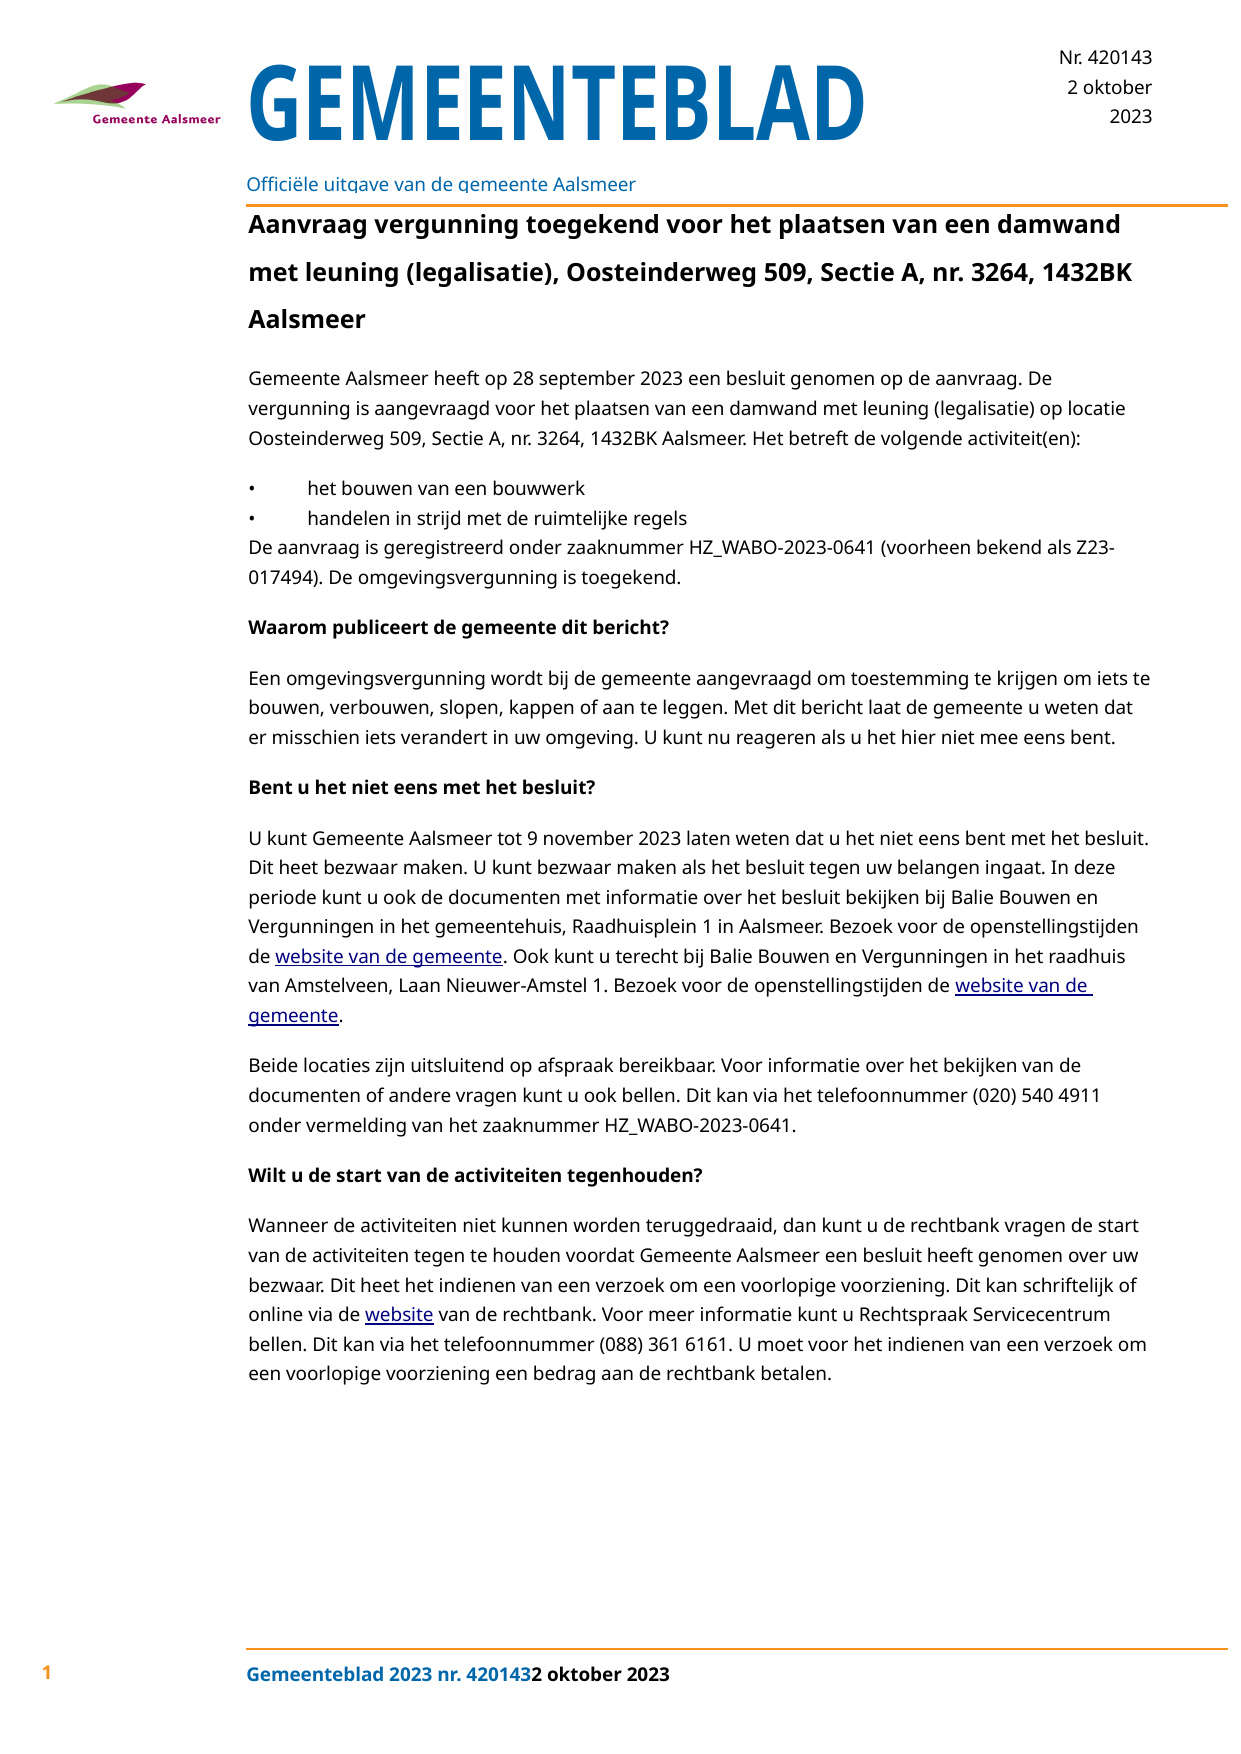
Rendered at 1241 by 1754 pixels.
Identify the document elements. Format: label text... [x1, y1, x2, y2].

text De aanvraag is geregistreerd onder zaaknummer HZ_WABO-2023-0641 (voorheen bekend als Z23-017494). De omgevingsvergunning is toegekend. [248, 534, 1152, 589]
text Een omgevingsvergunning wordt bij de gemeente aangevraagd om toestemming te krijgen om iets te bouwen, verbouwen, slopen, kappen of aan te leggen. Met dit bericht laat de gemeente u weten dat er misschien iets verandert in uw omgeving. U kunt nu reageren als u het hier niet mee eens bent. [248, 665, 1152, 749]
text Beide locaties zijn uitsluitend op afspraak bereikbaar. Voor informatie over het bekijken van de documenten of andere vragen kunt u ook bellen. Dit kan via het telefoonnummer (020) 540 4911 onder vermelding van het zaaknummer HZ_WABO-2023-0641. [248, 1053, 1152, 1137]
text U kunt Gemeente Aalsmeer tot 9 november 2023 laten weten dat u het niet eens bent met het besluit. Dit heet bezwaar maken. U kunt bezwaar maken als het besluit tegen uw belangen ingaat. In deze periode kunt u ook de documenten met informatie over het besluit bekijken bij Balie Bouwen en Vergunningen in het gemeentehuis, Raadhuisplein 1 in Aalsmeer. Bezoek voor de openstellingstijden de website van de gemeente. Ook kunt u terecht bij Balie Bouwen en Vergunningen in het raadhuis van Amstelveen, Laan Nieuwer-Amstel 1. Bezoek voor de openstellingstijden de website van de gemeente. [248, 825, 1152, 1028]
list handelen in strijd met de ruimtelijke regels [248, 505, 1152, 530]
text Wanneer de activiteiten niet kunnen worden teruggedraaid, dan kunt u de rechtbank vragen de start van de activiteiten tegen te houden voordat Gemeente Aalsmeer een besluit heeft genomen over uw bezwaar. Dit heet het indienen van een verzoek om een voorlopige voorziening. Dit kan schriftelijk of online via de website van de rechtbank. Voor meer informatie kunt u Rechtspraak Servicecentrum bellen. Dit kan via het telefoonnummer (088) 361 6161. U moet voor het indienen van een verzoek om een voorlopige voorziening een bedrag aan de rechtbank betalen. [248, 1213, 1152, 1386]
text Wilt u de start van de activiteiten tegenhouden? [248, 1162, 1152, 1188]
picture [41, 47, 231, 172]
list het bouwen van een bouwwerk [248, 475, 1152, 501]
text Bent u het niet eens met het besluit? [248, 774, 1152, 800]
text Waarom publiceert de gemeente dit bericht? [248, 614, 1152, 640]
text Gemeente Aalsmeer heeft op 28 september 2023 een besluit genomen op de aanvraag. De vergunning is aangevraagd voor het plaatsen van een damwand met leuning (legalisatie) op locatie Oosteinderweg 509, Sectie A, nr. 3264, 1432BK Aalsmeer. Het betreft de volgende activiteit(en): [248, 366, 1152, 450]
text Aanvraag vergunning toegekend voor het plaatsen van een damwand met leuning (legalisatie), Oosteinderweg 509, Sectie A, nr. 3264, 1432BK Aalsmeer [248, 207, 1152, 336]
